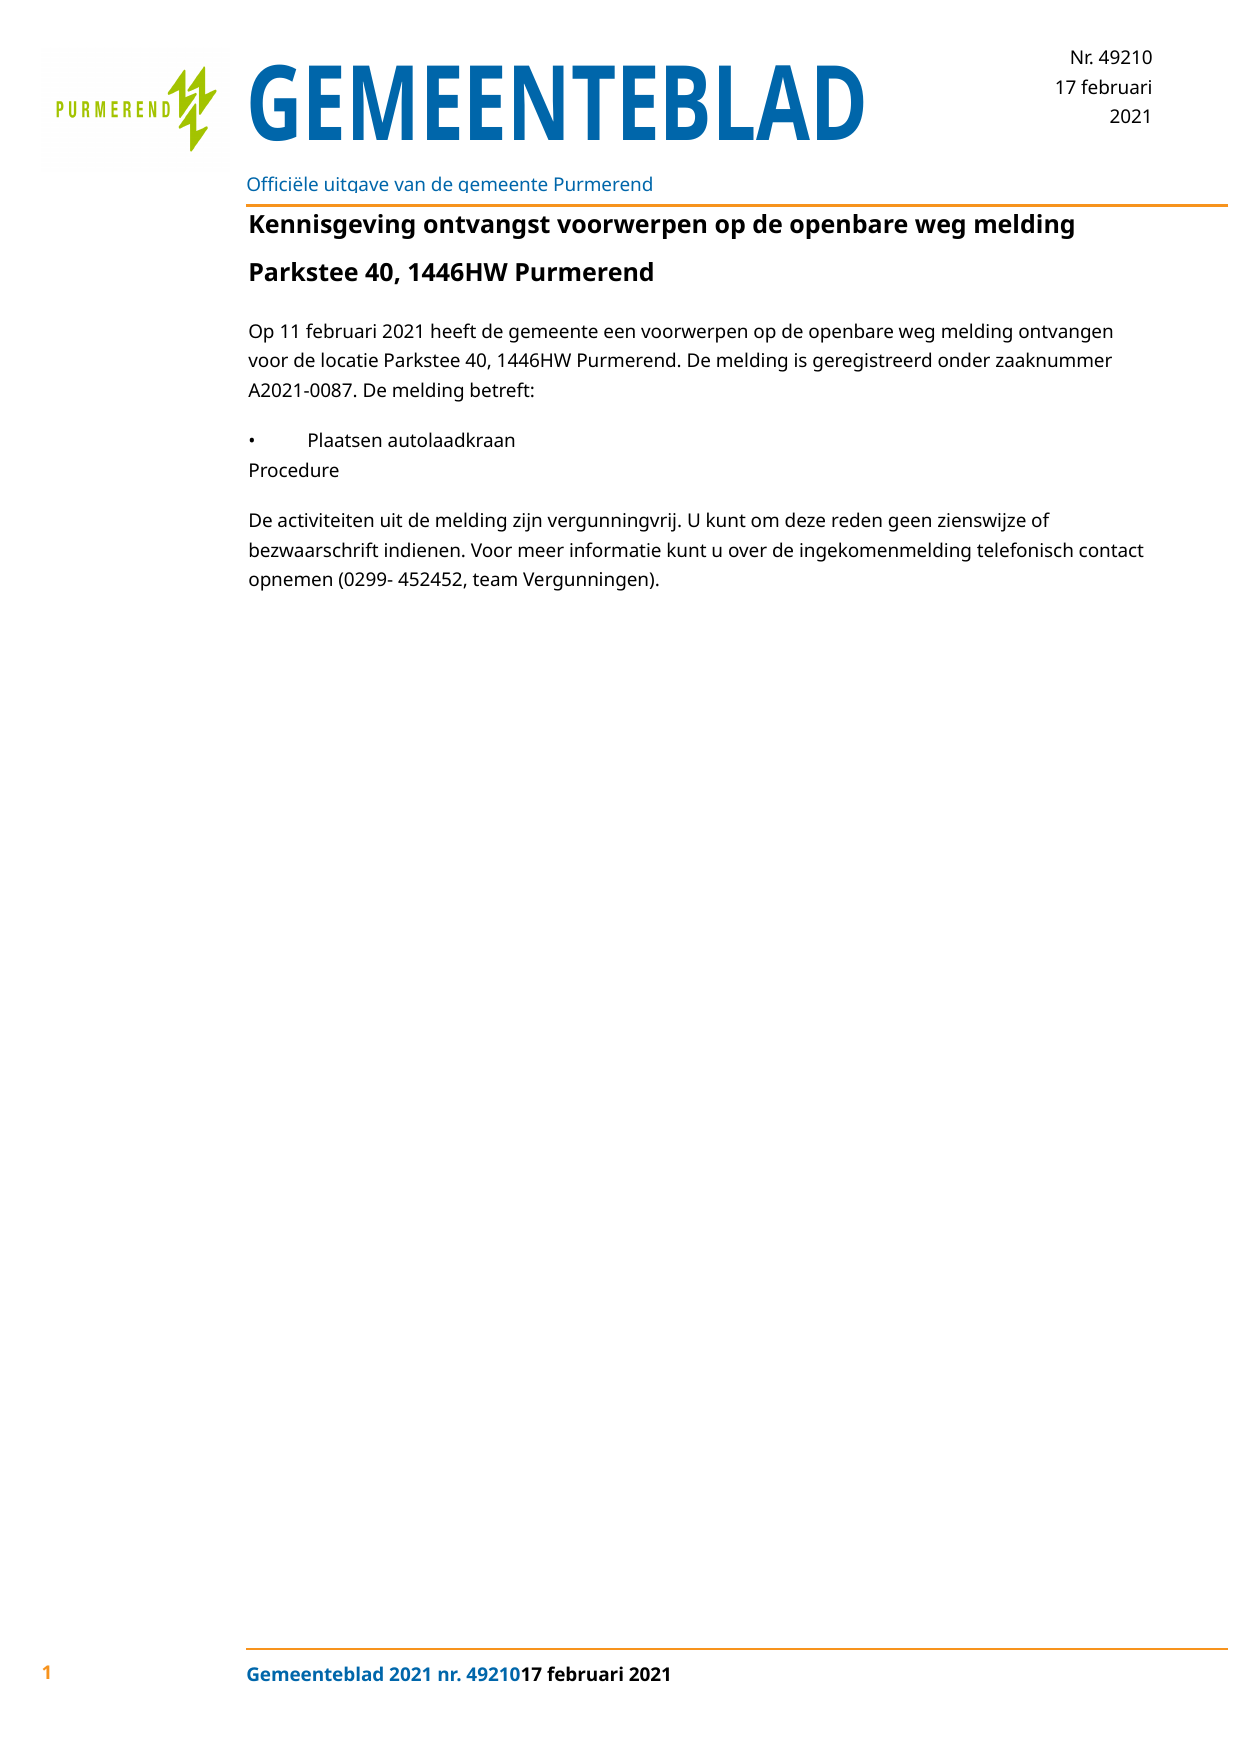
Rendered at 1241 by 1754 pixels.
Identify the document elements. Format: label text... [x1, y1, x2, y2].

text Procedure [248, 457, 1152, 483]
text Kennisgeving ontvangst voorwerpen op de openbare weg melding Parkstee 40, 1446HW Purmerend [248, 207, 1152, 288]
list Plaatsen autolaadkraan [248, 427, 1152, 453]
picture [41, 47, 231, 172]
text De activiteiten uit de melding zijn vergunningvrij. U kunt om deze reden geen zienswijze of bezwaarschrift indienen. Voor meer informatie kunt u over de ingekomenmelding telefonisch contact opnemen (0299- 452452, team Vergunningen). [248, 507, 1152, 592]
text Op 11 februari 2021 heeft de gemeente een voorwerpen op de openbare weg melding ontvangen voor de locatie Parkstee 40, 1446HW Purmerend. De melding is geregistreerd onder zaaknummer A2021-0087. De melding betreft: [248, 318, 1152, 403]
